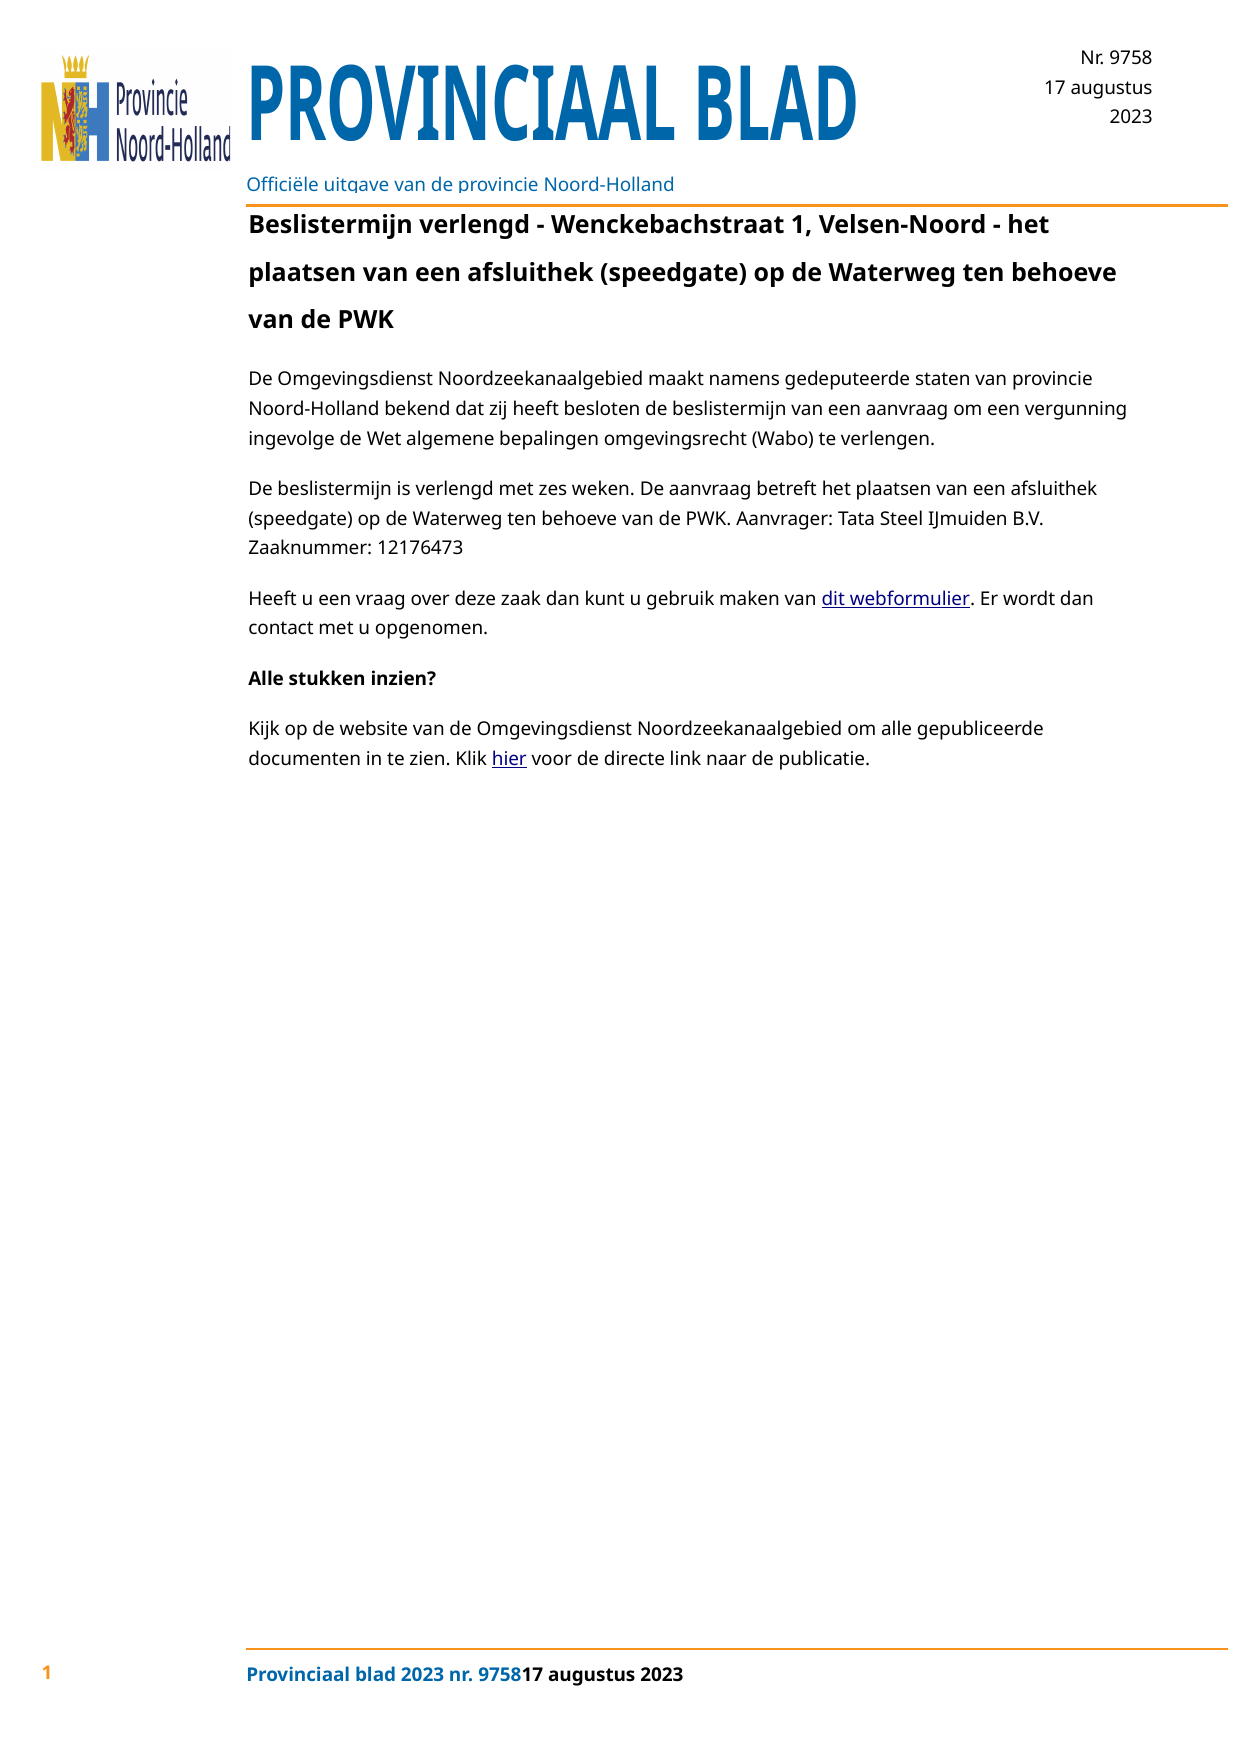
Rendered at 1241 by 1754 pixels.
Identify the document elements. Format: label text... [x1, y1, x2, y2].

text Heeft u een vraag over deze zaak dan kunt u gebruik maken van dit webformulier. Er wordt dan contact met u opgenomen. [248, 585, 1152, 640]
text De Omgevingsdienst Noordzeekanaalgebied maakt namens gedeputeerde staten van provincie Noord-Holland bekend dat zij heeft besloten de beslistermijn van een aanvraag om een vergunning ingevolge de Wet algemene bepalingen omgevingsrecht (Wabo) te verlengen. [248, 366, 1152, 450]
text Kijk op de website van de Omgevingsdienst Noordzeekanaalgebied om alle gepubliceerde documenten in te zien. Klik hier voor de directe link naar de publicatie. [248, 715, 1152, 770]
text Alle stukken inzien? [248, 665, 1152, 690]
text De beslistermijn is verlengd met zes weken. De aanvraag betreft het plaatsen van een afsluithek (speedgate) op de Waterweg ten behoeve van de PWK. Aanvrager: Tata Steel IJmuiden B.V. Zaaknummer: 12176473 [248, 475, 1152, 560]
picture [41, 47, 231, 172]
text Beslistermijn verlengd - Wenckebachstraat 1, Velsen-Noord - het plaatsen van een afsluithek (speedgate) op de Waterweg ten behoeve van de PWK [248, 207, 1152, 336]
